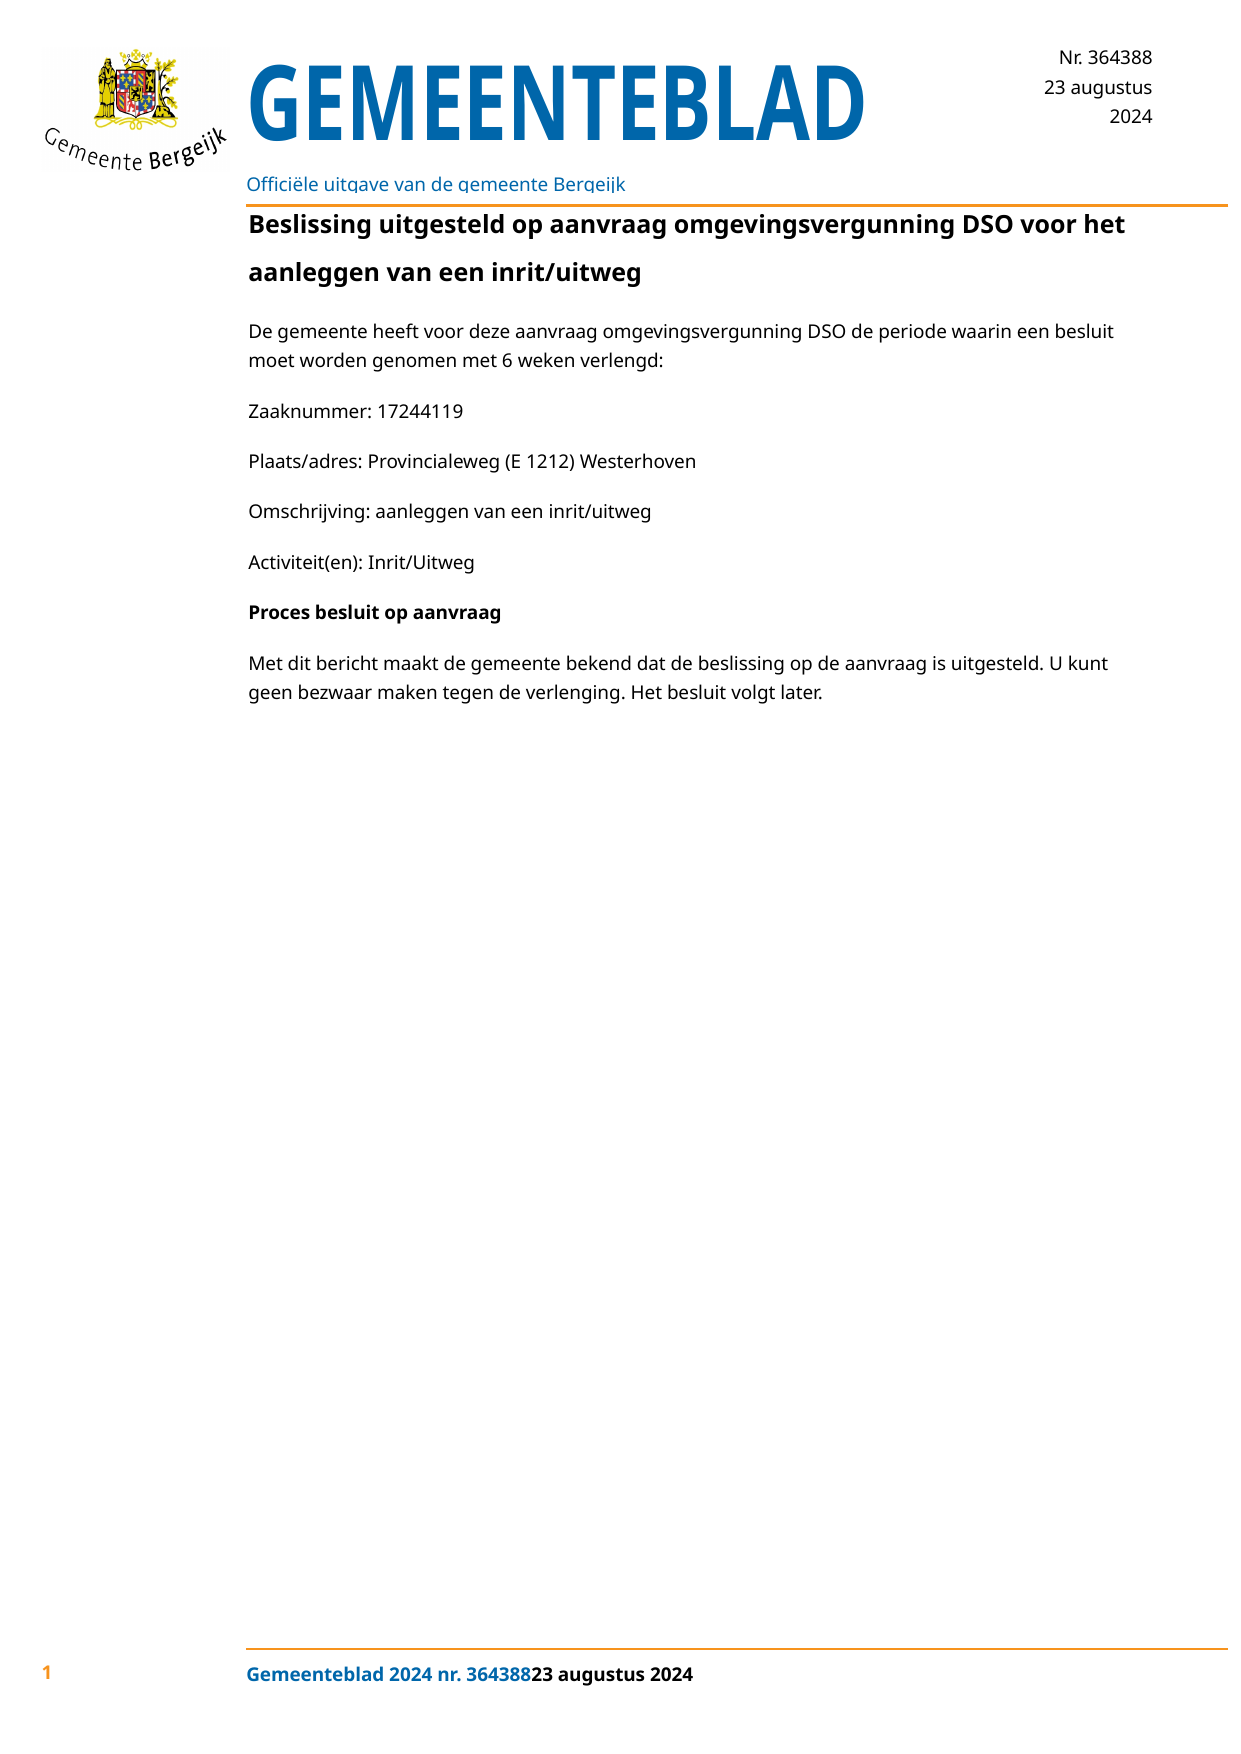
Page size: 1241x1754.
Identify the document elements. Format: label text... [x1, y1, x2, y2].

text Beslissing uitgesteld op aanvraag omgevingsvergunning DSO voor het aanleggen van een inrit/uitweg [248, 207, 1152, 288]
text Zaaknummer: 17244119 [248, 398, 1152, 424]
text Omschrijving: aanleggen van een inrit/uitweg [248, 499, 1152, 524]
text De gemeente heeft voor deze aanvraag omgevingsvergunning DSO de periode waarin een besluit moet worden genomen met 6 weken verlengd: [248, 318, 1152, 373]
text Plaats/adres: Provincialeweg (E 1212) Westerhoven [248, 448, 1152, 474]
text Met dit bericht maakt de gemeente bekend dat de beslissing op de aanvraag is uitgesteld. U kunt geen bezwaar maken tegen de verlenging. Het besluit volgt later. [248, 650, 1152, 705]
picture [41, 47, 231, 172]
text Proces besluit op aanvraag [248, 599, 1152, 625]
text Activiteit(en): Inrit/Uitweg [248, 549, 1152, 575]
